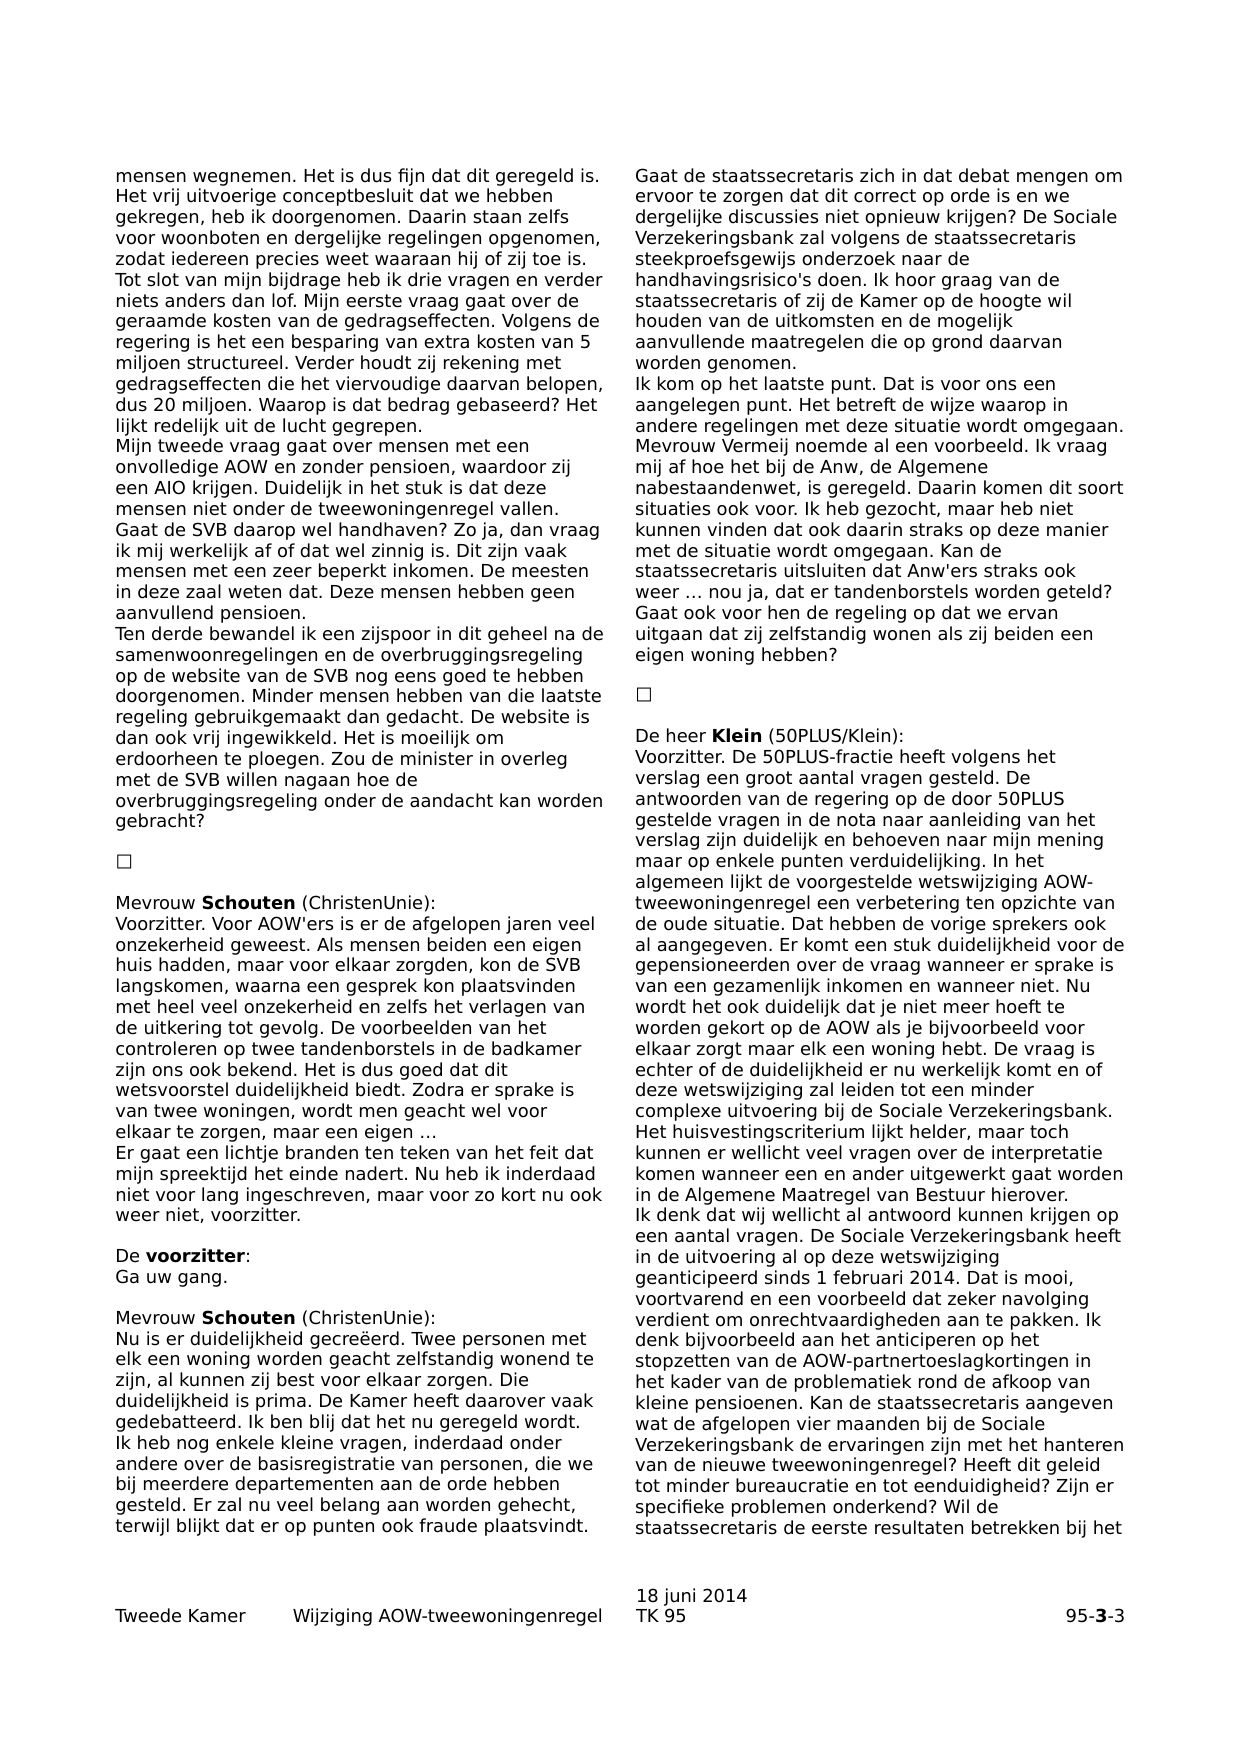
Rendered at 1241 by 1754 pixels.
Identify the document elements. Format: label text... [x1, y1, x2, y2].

text Mevrouw Schouten (ChristenUnie): [115, 893, 605, 913]
text ⬜ [635, 685, 1125, 706]
text mensen wegnemen. Het is dus fijn dat dit geregeld is. Het vrij uitvoerige conceptbesluit dat we hebben gekregen, heb ik doorgenomen. Daarin staan zelfs voor woonboten en dergelijke regelingen opgenomen, zodat iedereen precies weet waaraan hij of zij toe is. [115, 165, 605, 269]
text Ik denk dat wij wellicht al antwoord kunnen krijgen op een aantal vragen. De Sociale Verzekeringsbank heeft in de uitvoering al op deze wetswijziging geanticipeerd sinds 1 februari 2014. Dat is mooi, voortvarend en een voorbeeld dat zeker navolging verdient om onrechtvaardigheden aan te pakken. Ik denk bijvoorbeeld aan het anticiperen op het stopzetten van de AOW-partnertoeslagkortingen in het kader van de problematiek rond de afkoop van kleine pensioenen. Kan de staatssecretaris aangeven wat de afgelopen vier maanden bij de Sociale Verzekeringsbank de ervaringen zijn met het hanteren van de nieuwe tweewoningenregel? Heeft dit geleid tot minder bureaucratie en tot eenduidigheid? Zijn er specifieke problemen onderkend? Wil de staatssecretaris de eerste resultaten betrekken bij het [635, 1205, 1125, 1538]
text Mevrouw Schouten (ChristenUnie): [115, 1307, 605, 1328]
text Tot slot van mijn bijdrage heb ik drie vragen en verder niets anders dan lof. Mijn eerste vraag gaat over de geraamde kosten van de gedragseffecten. Volgens de regering is het een besparing van extra kosten van 5 miljoen structureel. Verder houdt zij rekening met gedragseffecten die het viervoudige daarvan belopen, dus 20 miljoen. Waarop is dat bedrag gebaseerd? Het lijkt redelijk uit de lucht gegrepen. [115, 269, 605, 436]
text Er gaat een lichtje branden ten teken van het feit dat mijn spreektijd het einde nadert. Nu heb ik inderdaad niet voor lang ingeschreven, maar voor zo kort nu ook weer niet, voorzitter. [115, 1143, 605, 1226]
text Gaat de staatssecretaris zich in dat debat mengen om ervoor te zorgen dat dit correct op orde is en we dergelijke discussies niet opnieuw krijgen? De Sociale Verzekeringsbank zal volgens de staatssecretaris steekproefsgewijs onderzoek naar de handhavingsrisico's doen. Ik hoor graag van de staatssecretaris of zij de Kamer op de hoogte wil houden van de uitkomsten en de mogelijk aanvullende maatregelen die op grond daarvan worden genomen. [635, 165, 1125, 374]
text Mijn tweede vraag gaat over mensen met een onvolledige AOW en zonder pensioen, waardoor zij een AIO krijgen. Duidelijk in het stuk is dat deze mensen niet onder de tweewoningenregel vallen. Gaat de SVB daarop wel handhaven? Zo ja, dan vraag ik mij werkelijk af of dat wel zinnig is. Dit zijn vaak mensen met een zeer beperkt inkomen. De meesten in deze zaal weten dat. Deze mensen hebben geen aanvullend pensioen. [115, 436, 605, 624]
text Ga uw gang. [115, 1267, 605, 1287]
text Ik kom op het laatste punt. Dat is voor ons een aangelegen punt. Het betreft de wijze waarop in andere regelingen met deze situatie wordt omgegaan. Mevrouw Vermeij noemde al een voorbeeld. Ik vraag mij af hoe het bij de Anw, de Algemene nabestaandenwet, is geregeld. Daarin komen dit soort situaties ook voor. Ik heb gezocht, maar heb niet kunnen vinden dat ook daarin straks op deze manier met de situatie wordt omgegaan. Kan de staatssecretaris uitsluiten dat Anw'ers straks ook weer … nou ja, dat er tandenborstels worden geteld? Gaat ook voor hen de regeling op dat we ervan uitgaan dat zij zelfstandig wonen als zij beiden een eigen woning hebben? [635, 374, 1125, 665]
text Ik heb nog enkele kleine vragen, inderdaad onder andere over de basisregistratie van personen, die we bij meerdere departementen aan de orde hebben gesteld. Er zal nu veel belang aan worden gehecht, terwijl blijkt dat er op punten ook fraude plaatsvindt. [115, 1432, 605, 1537]
text Nu is er duidelijkheid gecreëerd. Twee personen met elk een woning worden geacht zelfstandig wonend te zijn, al kunnen zij best voor elkaar zorgen. Die duidelijkheid is prima. De Kamer heeft daarover vaak gedebatteerd. Ik ben blij dat het nu geregeld wordt. [115, 1328, 605, 1432]
text De voorzitter: [115, 1246, 605, 1267]
text Voorzitter. De 50PLUS-fractie heeft volgens het verslag een groot aantal vragen gesteld. De antwoorden van de regering op de door 50PLUS gestelde vragen in de nota naar aanleiding van het verslag zijn duidelijk en behoeven naar mijn mening maar op enkele punten verduidelijking. In het algemeen lijkt de voorgestelde wetswijziging AOW-tweewoningenregel een verbetering ten opzichte van de oude situatie. Dat hebben de vorige sprekers ook al aangegeven. Er komt een stuk duidelijkheid voor de gepensioneerden over de vraag wanneer er sprake is van een gezamenlijk inkomen en wanneer niet. Nu wordt het ook duidelijk dat je niet meer hoeft te worden gekort op de AOW als je bijvoorbeeld voor elkaar zorgt maar elk een woning hebt. De vraag is echter of de duidelijkheid er nu werkelijk komt en of deze wetswijziging zal leiden tot een minder complexe uitvoering bij de Sociale Verzekeringsbank. Het huisvestingscriterium lijkt helder, maar toch kunnen er wellicht veel vragen over de interpretatie komen wanneer een en ander uitgewerkt gaat worden in de Algemene Maatregel van Bestuur hierover. [635, 747, 1125, 1205]
text Ten derde bewandel ik een zijspoor in dit geheel na de samenwoonregelingen en de overbruggingsregeling op de website van de SVB nog eens goed te hebben doorgenomen. Minder mensen hebben van die laatste regeling gebruikgemaakt dan gedacht. De website is dan ook vrij ingewikkeld. Het is moeilijk om erdoorheen te ploegen. Zou de minister in overleg met de SVB willen nagaan hoe de overbruggingsregeling onder de aandacht kan worden gebracht? [115, 624, 605, 832]
text Voorzitter. Voor AOW'ers is er de afgelopen jaren veel onzekerheid geweest. Als mensen beiden een eigen huis hadden, maar voor elkaar zorgden, kon de SVB langskomen, waarna een gesprek kon plaatsvinden met heel veel onzekerheid en zelfs het verlagen van de uitkering tot gevolg. De voorbeelden van het controleren op twee tandenborstels in de badkamer zijn ons ook bekend. Het is dus goed dat dit wetsvoorstel duidelijkheid biedt. Zodra er sprake is van twee woningen, wordt men geacht wel voor elkaar te zorgen, maar een eigen … [115, 913, 605, 1143]
text ⬜ [115, 852, 605, 873]
text De heer Klein (50PLUS/Klein): [635, 726, 1125, 747]
